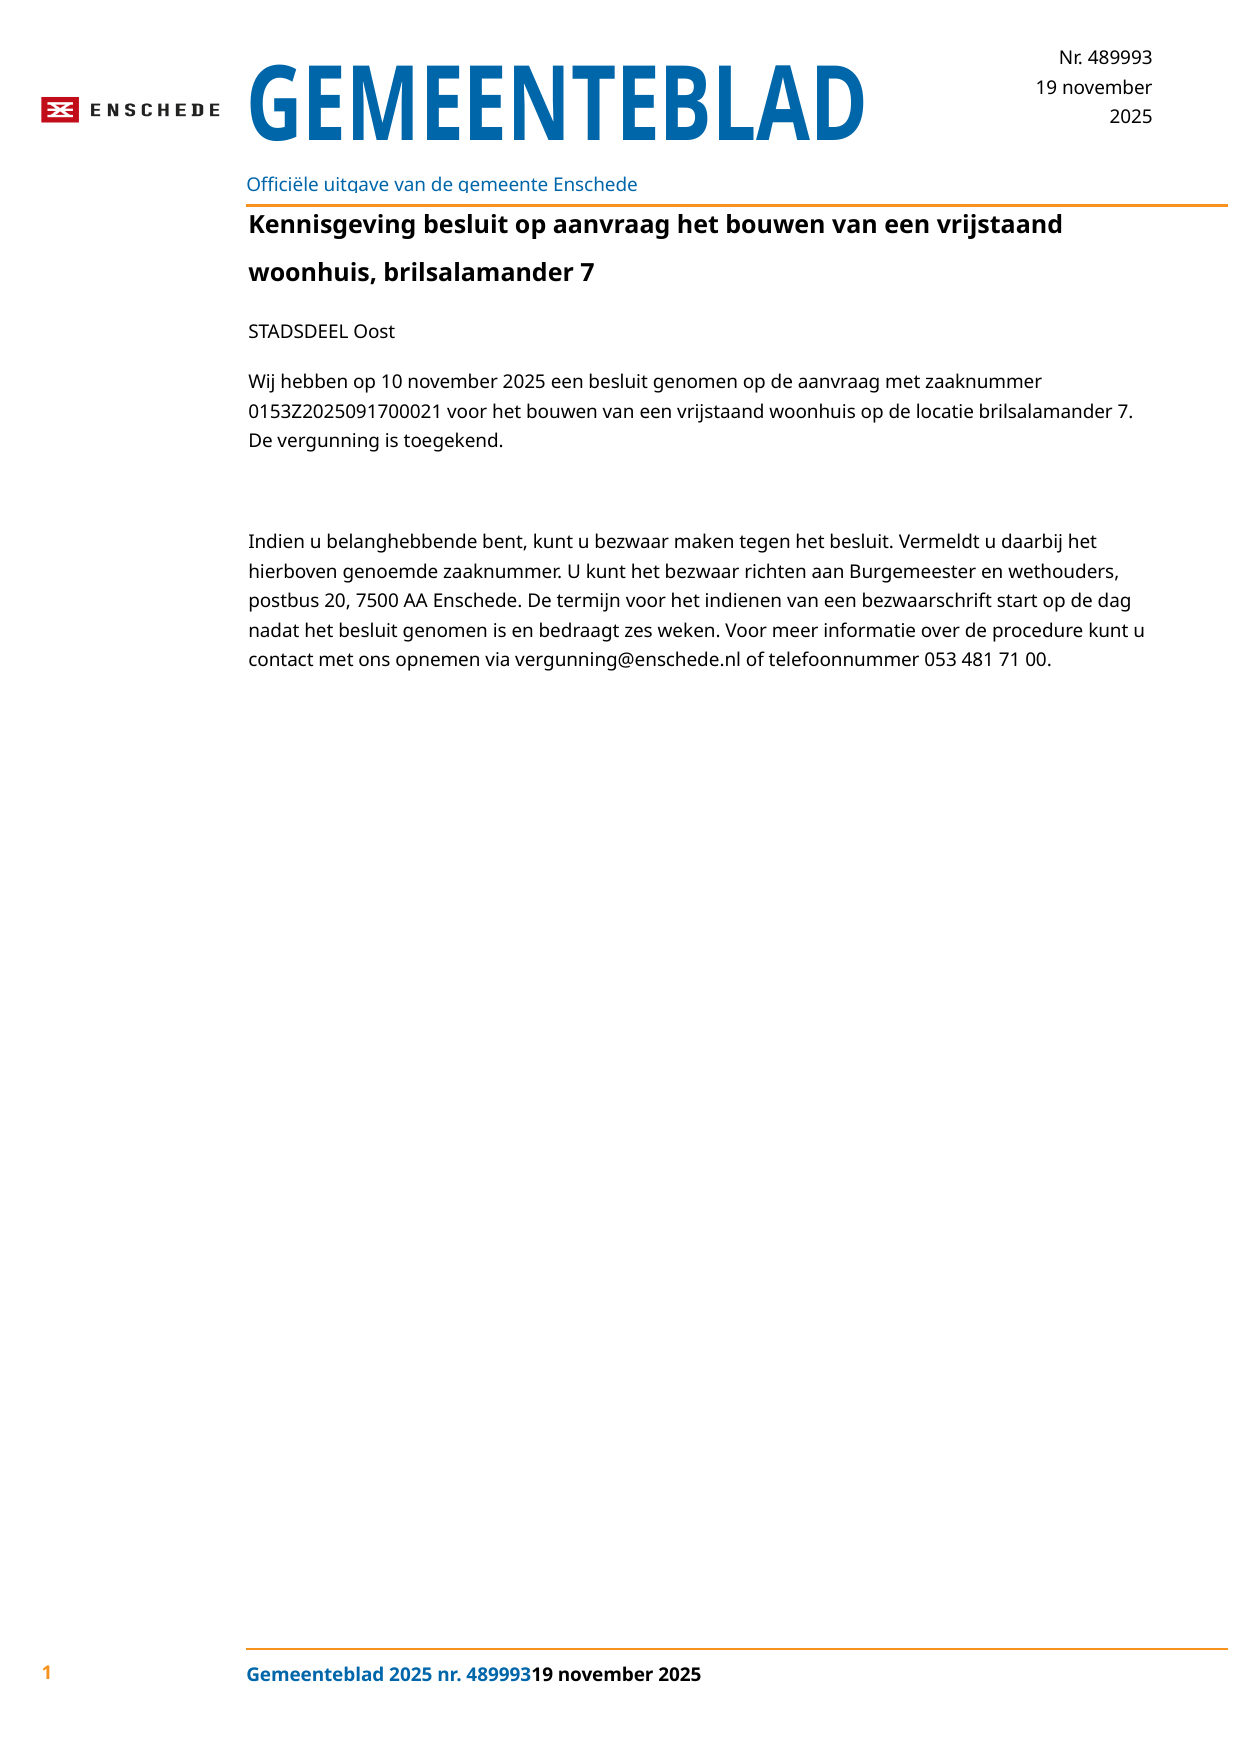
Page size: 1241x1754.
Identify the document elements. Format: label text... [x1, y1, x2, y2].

text STADSDEEL Oost [248, 318, 1152, 344]
picture [41, 47, 231, 172]
text Kennisgeving besluit op aanvraag het bouwen van een vrijstaand woonhuis, brilsalamander 7 [248, 207, 1152, 288]
text Indien u belanghebbende bent, kunt u bezwaar maken tegen het besluit. Vermeldt u daarbij het hierboven genoemde zaaknummer. U kunt het bezwaar richten aan Burgemeester en wethouders, postbus 20, 7500 AA Enschede. De termijn voor het indienen van een bezwaarschrift start op de dag nadat het besluit genomen is en bedraagt zes weken. Voor meer informatie over de procedure kunt u contact met ons opnemen via vergunning@enschede.nl of telefoonnummer 053 481 71 00. [248, 528, 1152, 672]
text Wij hebben op 10 november 2025 een besluit genomen op de aanvraag met zaaknummer 0153Z2025091700021 voor het bouwen van een vrijstaand woonhuis op de locatie brilsalamander 7. De vergunning is toegekend. [248, 368, 1152, 453]
